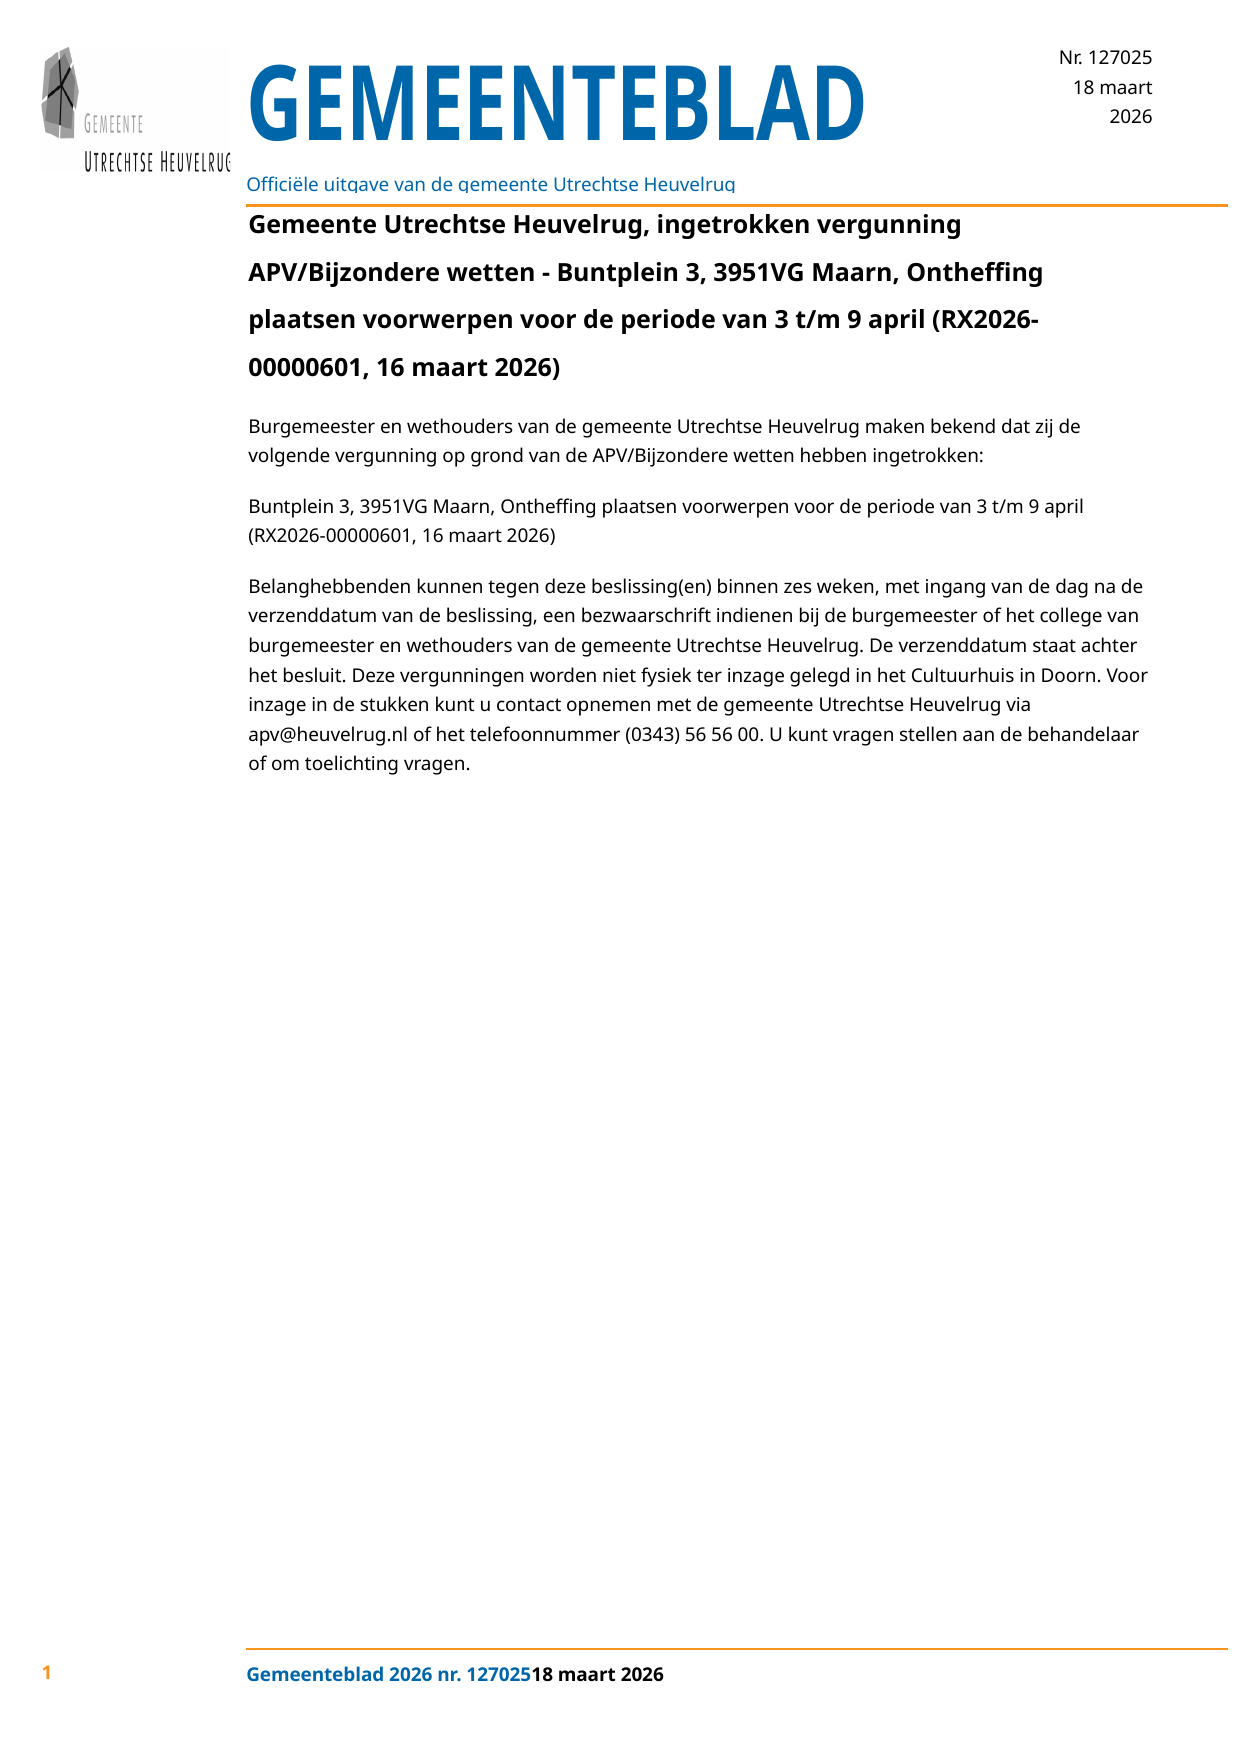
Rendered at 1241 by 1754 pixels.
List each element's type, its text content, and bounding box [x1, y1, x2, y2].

text Belanghebbenden kunnen tegen deze beslissing(en) binnen zes weken, met ingang van de dag na de verzenddatum van de beslissing, een bezwaarschrift indienen bij de burgemeester of het college van burgemeester en wethouders van de gemeente Utrechtse Heuvelrug. De verzenddatum staat achter het besluit. Deze vergunningen worden niet fysiek ter inzage gelegd in het Cultuurhuis in Doorn. Voor inzage in de stukken kunt u contact opnemen met de gemeente Utrechtse Heuvelrug via apv@heuvelrug.nl of het telefoonnummer (0343) 56 56 00. U kunt vragen stellen aan de behandelaar of om toelichting vragen. [248, 573, 1152, 776]
text Burgemeester en wethouders van de gemeente Utrechtse Heuvelrug maken bekend dat zij de volgende vergunning op grond van de APV/Bijzondere wetten hebben ingetrokken: [248, 413, 1152, 468]
picture [41, 47, 231, 172]
text Buntplein 3, 3951VG Maarn, Ontheffing plaatsen voorwerpen voor de periode van 3 t/m 9 april (RX2026-00000601, 16 maart 2026) [248, 493, 1152, 548]
text Gemeente Utrechtse Heuvelrug, ingetrokken vergunning APV/Bijzondere wetten - Buntplein 3, 3951VG Maarn, Ontheffing plaatsen voorwerpen voor de periode van 3 t/m 9 april (RX2026-00000601, 16 maart 2026) [248, 207, 1152, 384]
